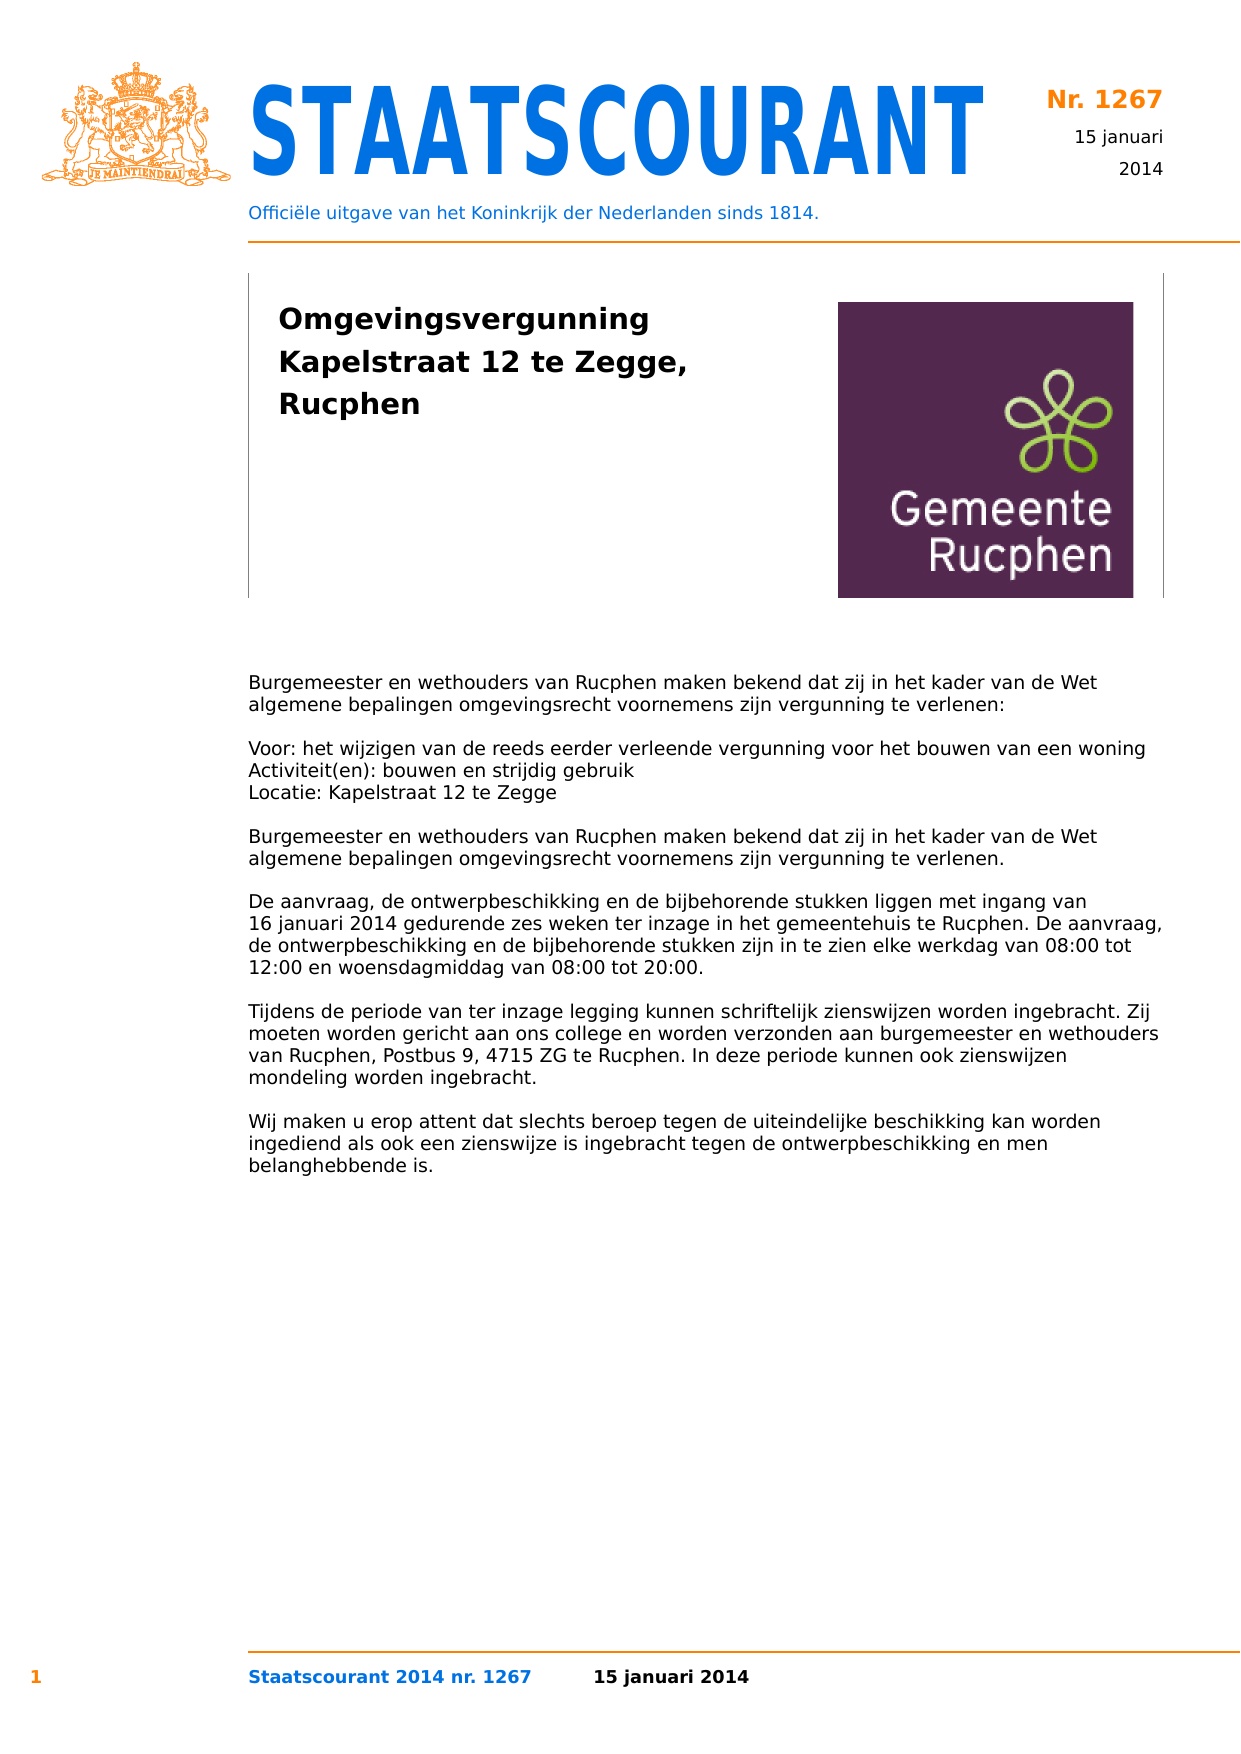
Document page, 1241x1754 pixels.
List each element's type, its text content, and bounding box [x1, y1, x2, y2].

text Burgemeester en wethouders van Rucphen maken bekend dat zij in het kader van de Wet algemene bepalingen omgevingsrecht voornemens zijn vergunning te verlenen: [248, 672, 1163, 716]
subtitle Omgevingsvergunning Kapelstraat 12 te Zegge, Rucphen [249, 273, 1163, 598]
text Burgemeester en wethouders van Rucphen maken bekend dat zij in het kader van de Wet algemene bepalingen omgevingsrecht voornemens zijn vergunning te verlenen. [248, 826, 1163, 869]
text De aanvraag, de ontwerpbeschikking en de bijbehorende stukken liggen met ingang van 16 januari 2014 gedurende zes weken ter inzage in het gemeentehuis te Rucphen. De aanvraag, de ontwerpbeschikking en de bijbehorende stukken zijn in te zien elke werkdag van 08:00 tot 12:00 en woensdagmiddag van 08:00 tot 20:00. [248, 891, 1163, 979]
text Voor: het wijzigen van de reeds eerder verleende vergunning voor het bouwen van een woning [248, 738, 1163, 760]
table_header STAATSCOURANT [248, 62, 998, 203]
text Tijdens de periode van ter inzage legging kunnen schriftelijk zienswijzen worden ingebracht. Zij moeten worden gericht aan ons college en worden verzonden aan burgemeester en wethouders van Rucphen, Postbus 9, 4715 ZG te Rucphen. In deze periode kunnen ook zienswijzen mondeling worden ingebracht. [248, 1001, 1163, 1089]
table_cell 15 januari [998, 121, 1240, 153]
picture [41, 62, 231, 186]
text Activiteit(en): bouwen en strijdig gebruik [248, 760, 1163, 782]
table_cell 2014 [998, 153, 1240, 203]
table_header Nr. 1267 [998, 62, 1240, 121]
table_header [25, 62, 248, 241]
picture [838, 302, 1134, 598]
text Wij maken u erop attent dat slechts beroep tegen de uiteindelijke beschikking kan worden ingediend als ook een zienswijze is ingebracht tegen de ontwerpbeschikking en men belanghebbende is. [248, 1111, 1163, 1177]
text Locatie: Kapelstraat 12 te Zegge [248, 782, 1163, 804]
table_cell Officiële uitgave van het Koninkrijk der Nederlanden sinds 1814. [248, 203, 1240, 241]
